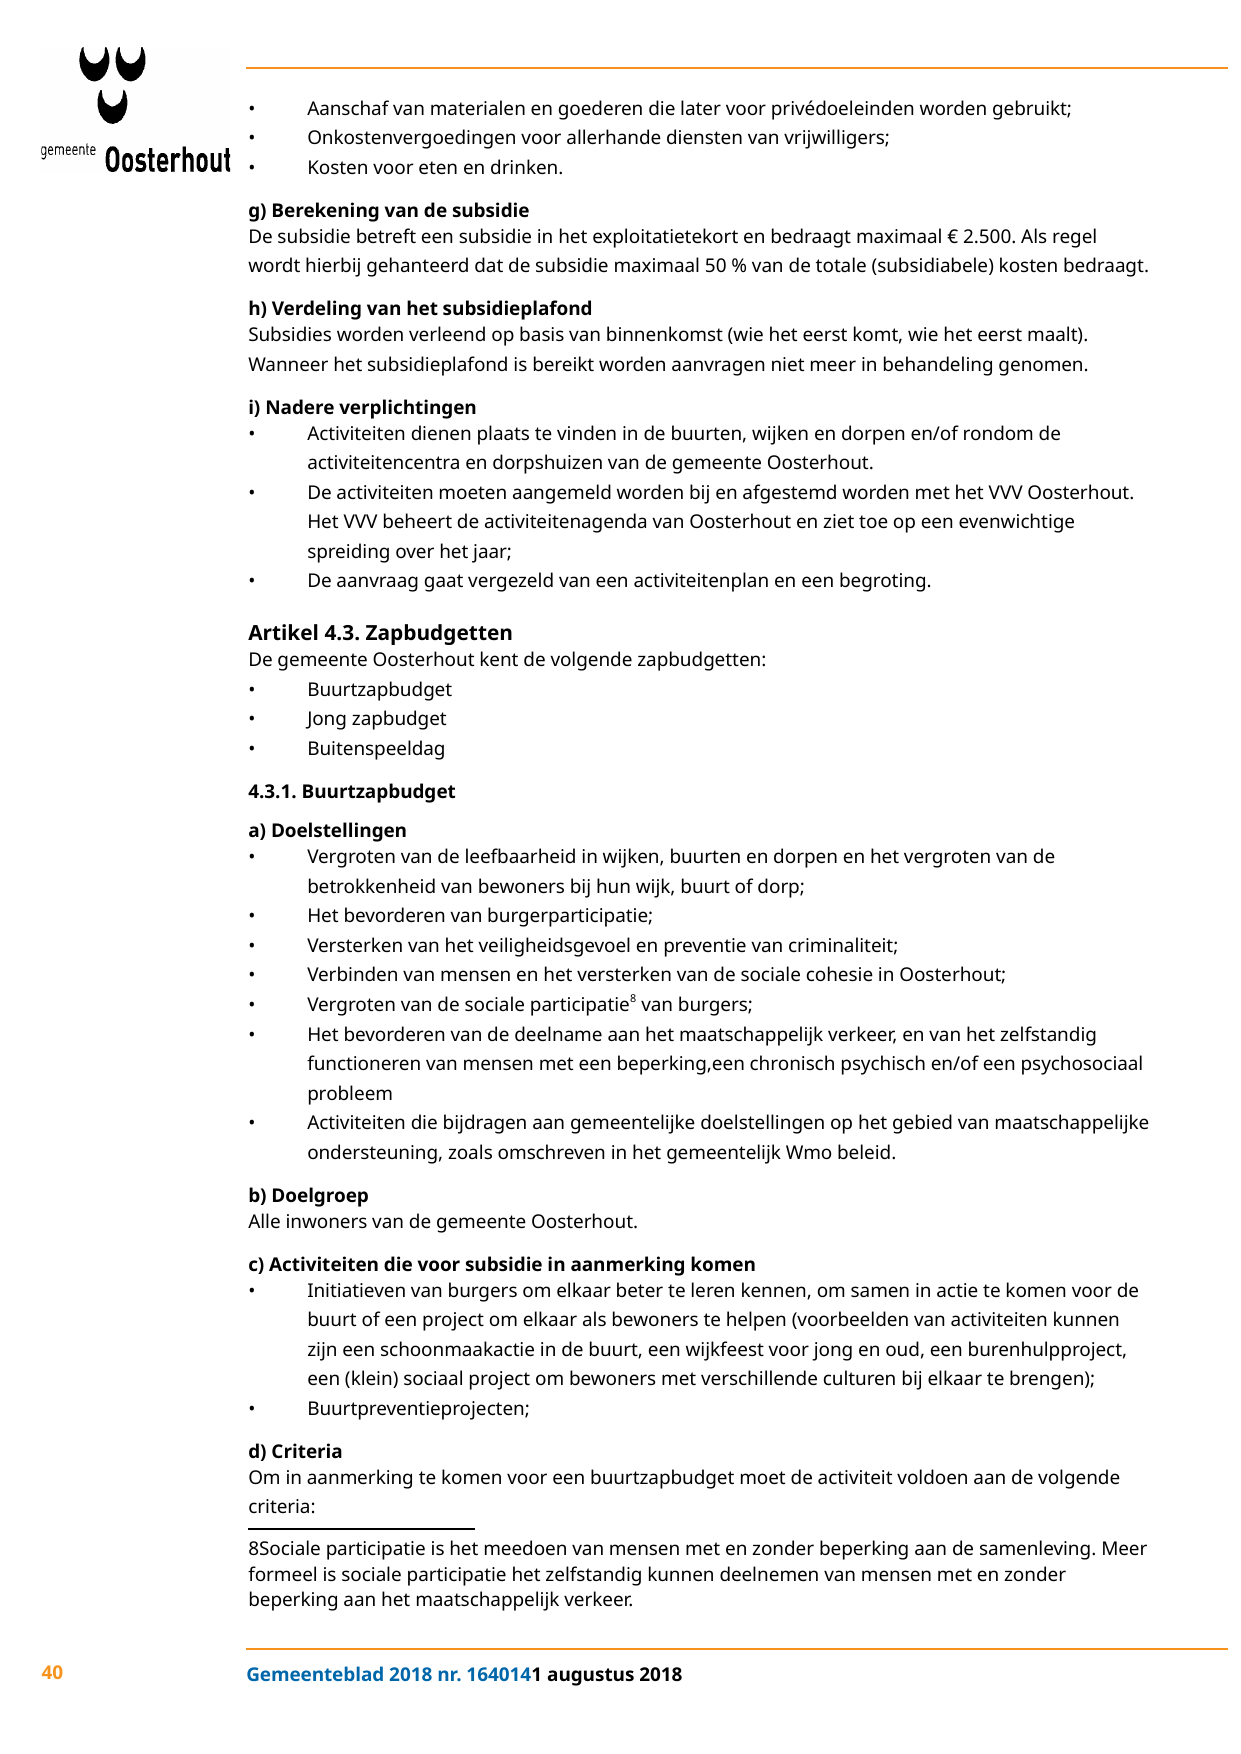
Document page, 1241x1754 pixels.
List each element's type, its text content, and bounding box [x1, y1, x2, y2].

list Het bevorderen van de deelname aan het maatschappelijk verkeer, en van het zelfstandig functioneren van mensen met een beperking,een chronisch psychisch en/of een psychosociaal probleem [248, 1021, 1152, 1106]
list Buurtzapbudget [248, 676, 1152, 702]
picture [41, 47, 231, 172]
text i) Nadere verplichtingen [248, 394, 1152, 420]
text De subsidie betreft een subsidie in het exploitatietekort en bedraagt maximaal € 2.500. Als regel wordt hierbij gehanteerd dat de subsidie maximaal 50 % van de totale (subsidiabele) kosten bedraagt. [248, 223, 1152, 278]
list Buurtpreventieprojecten; [248, 1395, 1152, 1421]
list Kosten voor eten en drinken. [248, 154, 1152, 180]
text 4.3.1. Buurtzapbudget [248, 778, 1152, 804]
list Activiteiten dienen plaats te vinden in de buurten, wijken en dorpen en/of rondom de activiteitencentra en dorpshuizen van de gemeente Oosterhout. [248, 420, 1152, 475]
list De aanvraag gaat vergezeld van een activiteitenplan en een begroting. [248, 568, 1152, 593]
text c) Activiteiten die voor subsidie in aanmerking komen [248, 1251, 1152, 1277]
list Activiteiten die bijdragen aan gemeentelijke doelstellingen op het gebied van maatschappelijke ondersteuning, zoals omschreven in het gemeentelijk Wmo beleid. [248, 1109, 1152, 1165]
list Vergroten van de sociale participatie van burgers; [248, 991, 1152, 1017]
text g) Berekening van de subsidie [248, 197, 1152, 223]
text Subsidies worden verleend op basis van binnenkomst (wie het eerst komt, wie het eerst maalt). Wanneer het subsidieplafond is bereikt worden aanvragen niet meer in behandeling genomen. [248, 321, 1152, 377]
text Artikel 4.3. Zapbudgetten [248, 618, 1152, 646]
text De gemeente Oosterhout kent de volgende zapbudgetten: [248, 646, 1152, 672]
list Sociale participatie is het meedoen van mensen met en zonder beperking aan de samenleving. Meer formeel is sociale participatie het zelfstandig kunnen deelnemen van mensen met en zonder beperking aan het maatschappelijk verkeer. [248, 1535, 1152, 1612]
text b) Doelgroep [248, 1182, 1152, 1208]
text d) Criteria [248, 1438, 1152, 1464]
text a) Doelstellingen [248, 818, 1152, 843]
list Buitenspeeldag [248, 735, 1152, 761]
list Aanschaf van materialen en goederen die later voor privédoeleinden worden gebruikt; [248, 95, 1152, 121]
list Jong zapbudget [248, 706, 1152, 731]
list Initiatieven van burgers om elkaar beter te leren kennen, om samen in actie te komen voor de buurt of een project om elkaar als bewoners te helpen (voorbeelden van activiteiten kunnen zijn een schoonmaakactie in de buurt, een wijkfeest voor jong en oud, een burenhulpproject, een (klein) sociaal project om bewoners met verschillende culturen bij elkaar te brengen); [248, 1277, 1152, 1391]
list Het bevorderen van burgerparticipatie; [248, 902, 1152, 928]
list Versterken van het veiligheidsgevoel en preventie van criminaliteit; [248, 932, 1152, 958]
text h) Verdeling van het subsidieplafond [248, 296, 1152, 321]
text Alle inwoners van de gemeente Oosterhout. [248, 1208, 1152, 1234]
list Verbinden van mensen en het versterken van de sociale cohesie in Oosterhout; [248, 962, 1152, 987]
text Om in aanmerking te komen voor een buurtzapbudget moet de activiteit voldoen aan de volgende criteria: [248, 1464, 1152, 1519]
list Vergroten van de leefbaarheid in wijken, buurten en dorpen en het vergroten van de betrokkenheid van bewoners bij hun wijk, buurt of dorp; [248, 843, 1152, 899]
list Onkostenvergoedingen voor allerhande diensten van vrijwilligers; [248, 124, 1152, 150]
list De activiteiten moeten aangemeld worden bij en afgestemd worden met het VVV Oosterhout. Het VVV beheert de activiteitenagenda van Oosterhout en ziet toe op een evenwichtige spreiding over het jaar; [248, 479, 1152, 564]
